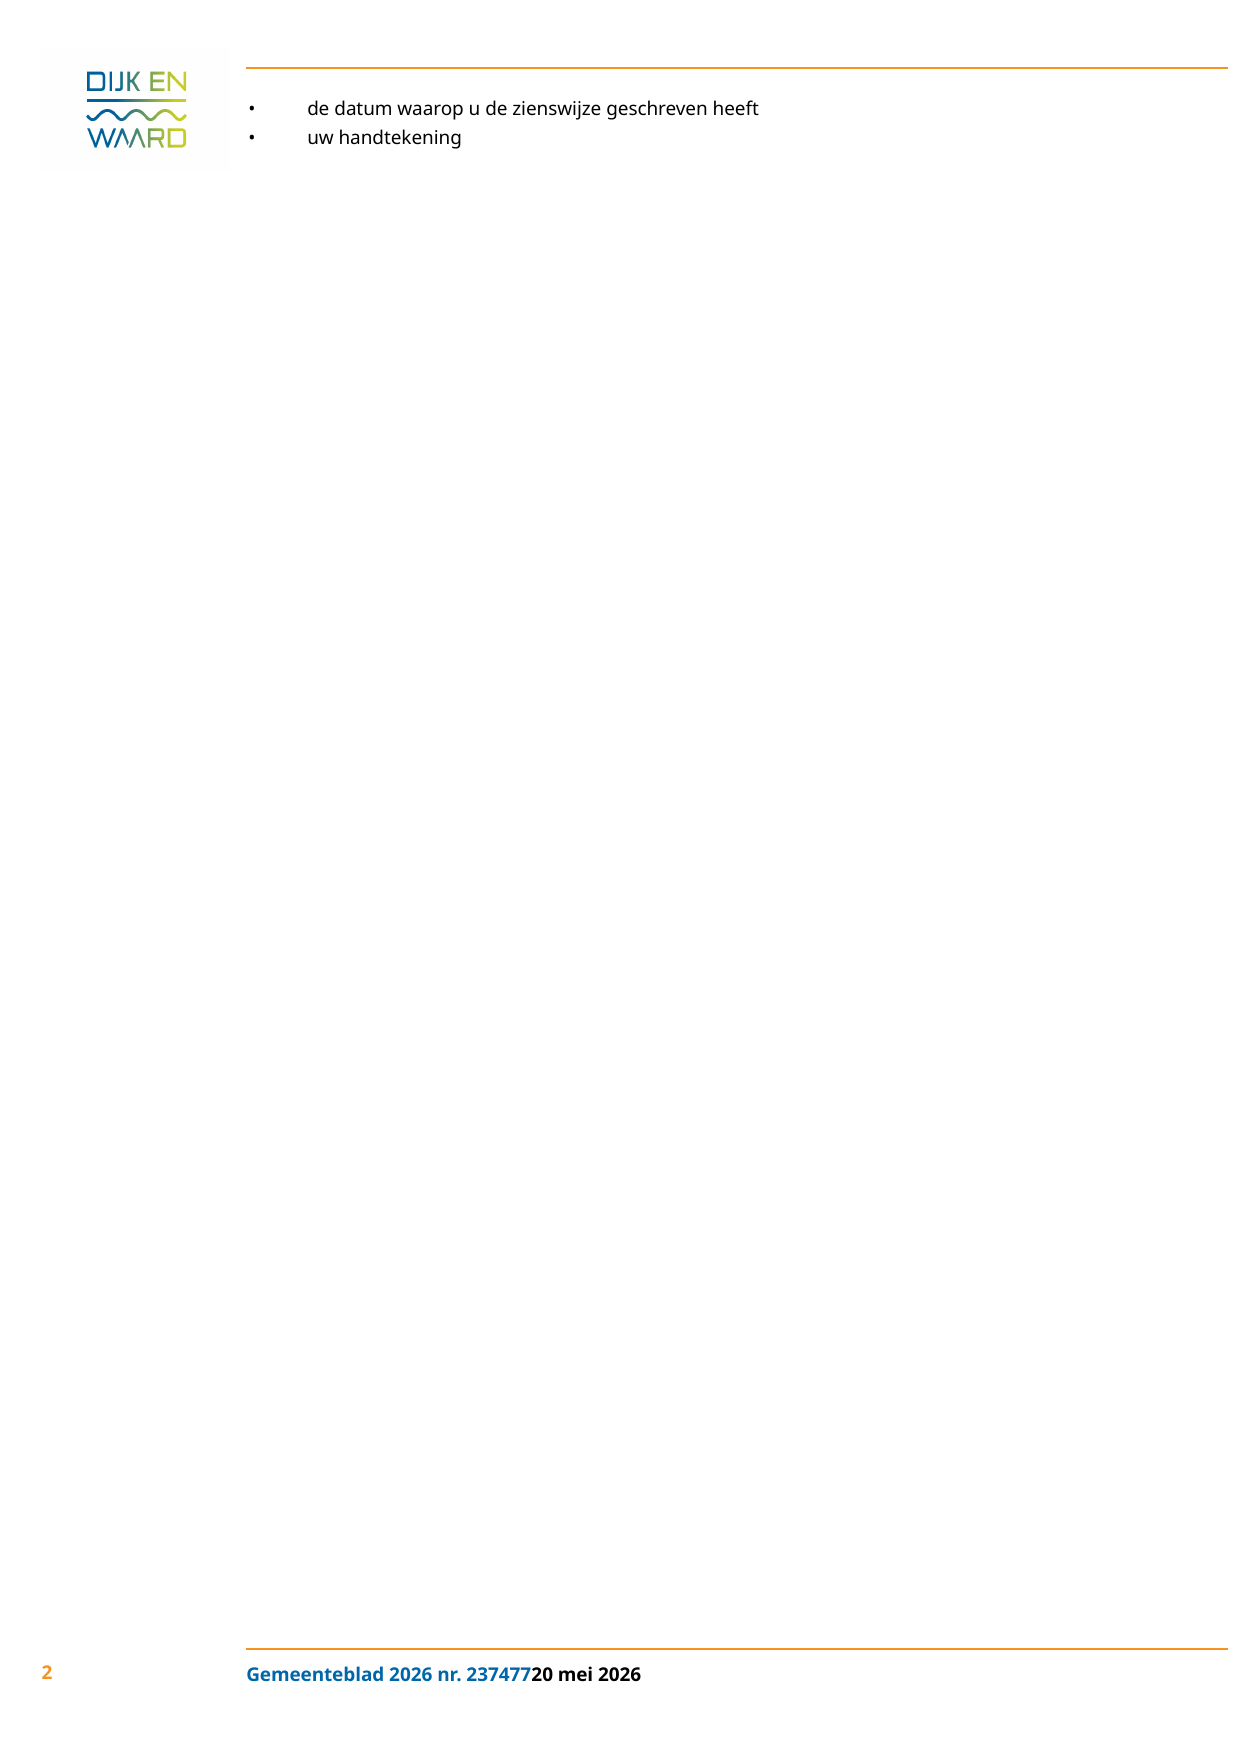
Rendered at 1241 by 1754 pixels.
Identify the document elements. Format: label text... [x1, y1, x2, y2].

list de datum waarop u de zienswijze geschreven heeft [248, 95, 1152, 121]
list uw handtekening [248, 124, 1152, 150]
text ﻿ [248, 255, 1152, 284]
picture [41, 47, 231, 172]
